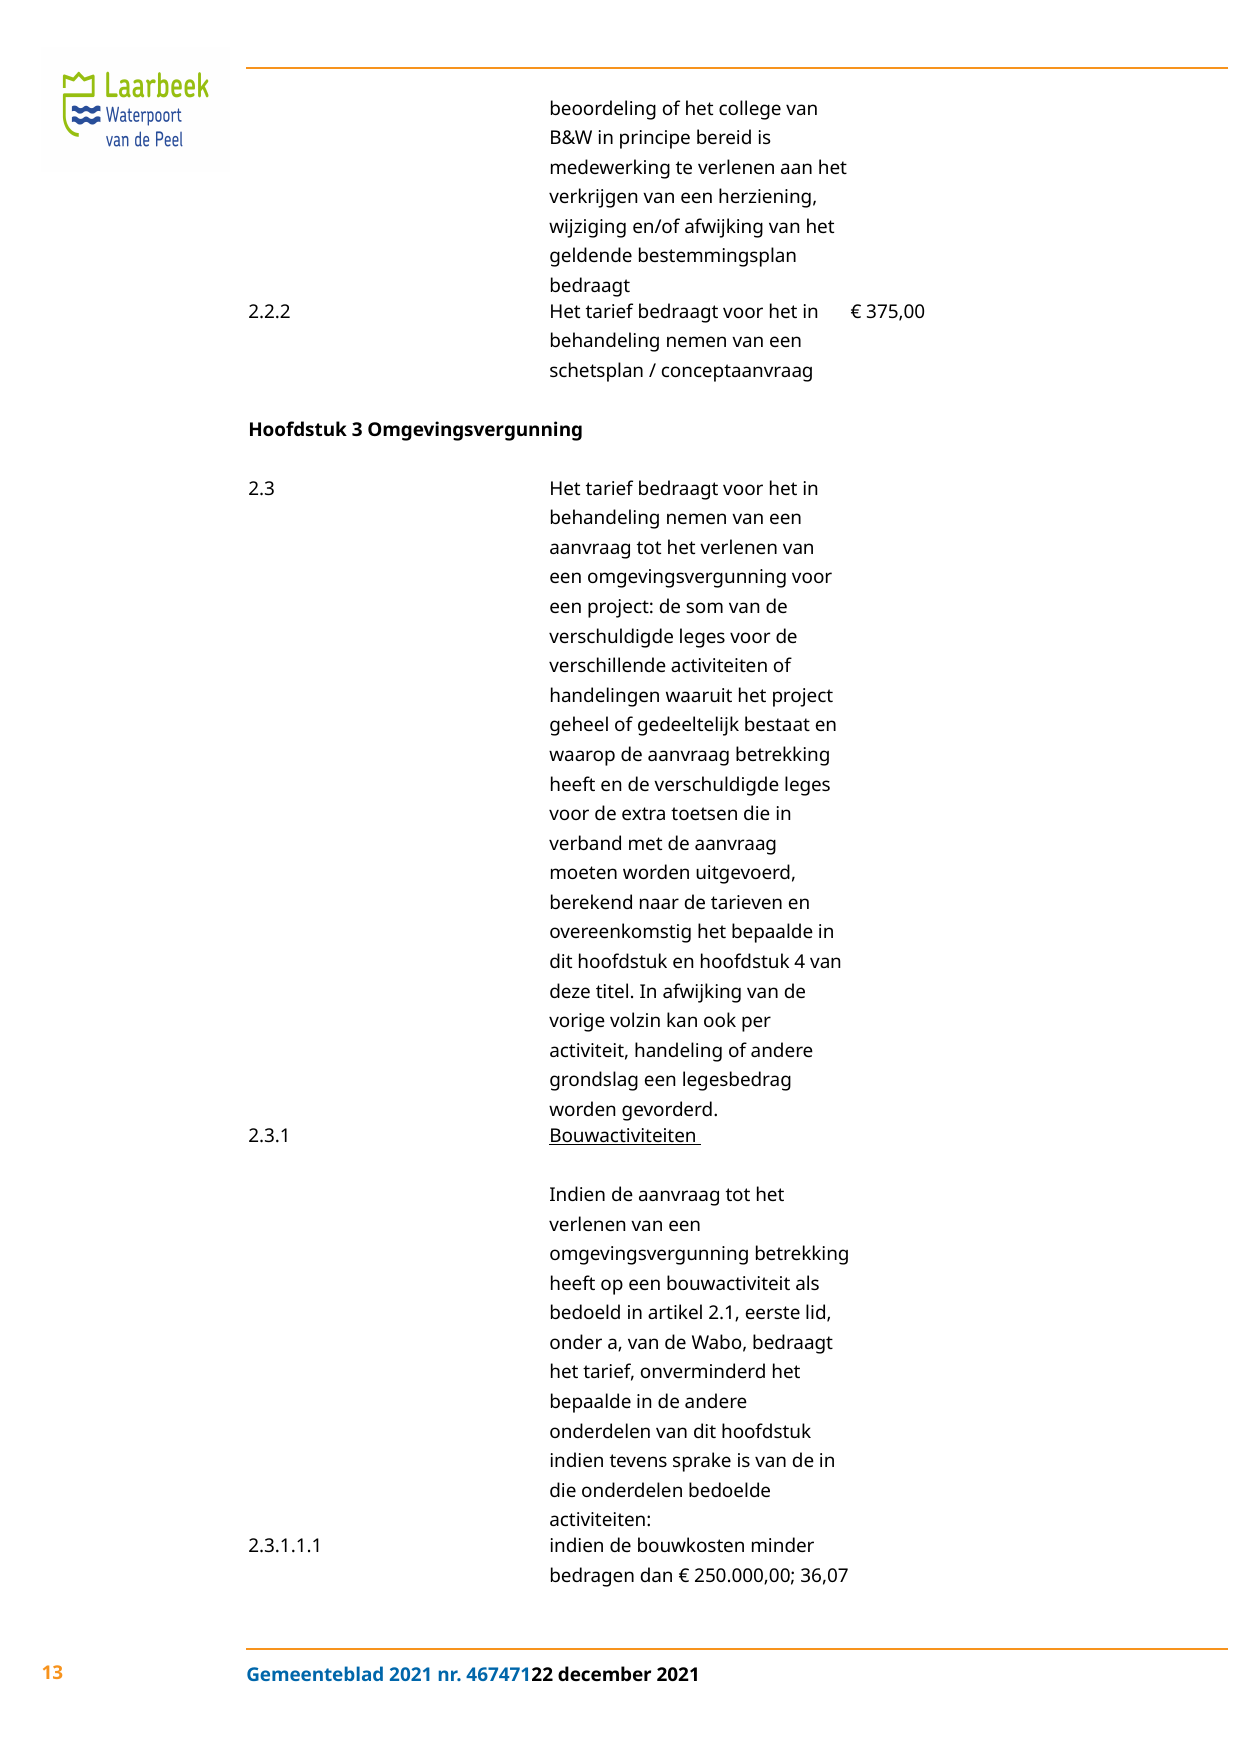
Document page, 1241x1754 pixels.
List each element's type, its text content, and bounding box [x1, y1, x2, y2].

table_header Het tarief bedraagt voor het in behandeling nemen van een aanvraag tot het verlenen van een omgevingsvergunning voor een project: de som van de verschuldigde leges voor de verschillende activiteiten of handelingen waaruit het project geheel of gedeeltelijk bestaat en waarop de aanvraag betrekking heeft en de verschuldigde leges voor de extra toetsen die in verband met de aanvraag moeten worden uitgevoerd, berekend naar de tarieven en overeenkomstig het bepaalde in dit hoofdstuk en hoofdstuk 4 van deze titel. In afwijking van de vorige volzin kan ook per activiteit, handeling of andere grondslag een legesbedrag worden gevorderd. [549, 475, 850, 1122]
table_header [850, 475, 1152, 1122]
table_header 2.3 [248, 475, 549, 1122]
table_header [850, 95, 1152, 298]
table_cell [850, 1122, 1152, 1532]
table_cell Bouwactiviteiten Indien de aanvraag tot het verlenen van een omgevingsvergunning betrekking heeft op een bouwactiviteit als bedoeld in artikel 2.1, eerste lid, onder a, van de Wabo, bedraagt het tarief, onverminderd het bepaalde in de andere onderdelen van dit hoofdstuk indien tevens sprake is van de in die onderdelen bedoelde activiteiten: [549, 1122, 850, 1532]
table_cell Het tarief bedraagt voor het in behandeling nemen van een schetsplan / conceptaanvraag [549, 298, 850, 383]
picture [41, 47, 231, 172]
table_cell 2.3.1 [248, 1122, 549, 1532]
table_cell [850, 1532, 1152, 1588]
table_cell 2.3.1.1.1 [248, 1532, 549, 1588]
table_cell 2.2.2 [248, 298, 549, 383]
table_cell € 375,00 [850, 298, 1152, 383]
table_cell indien de bouwkosten minder bedragen dan € 250.000,00; 36,07 [549, 1532, 850, 1588]
text Hoofdstuk 3 Omgevingsvergunning [248, 416, 1152, 441]
table_header beoordeling of het college van B&W in principe bereid is medewerking te verlenen aan het verkrijgen van een herziening, wijziging en/of afwijking van het geldende bestemmingsplan bedraagt [549, 95, 850, 298]
table_header [248, 95, 549, 298]
